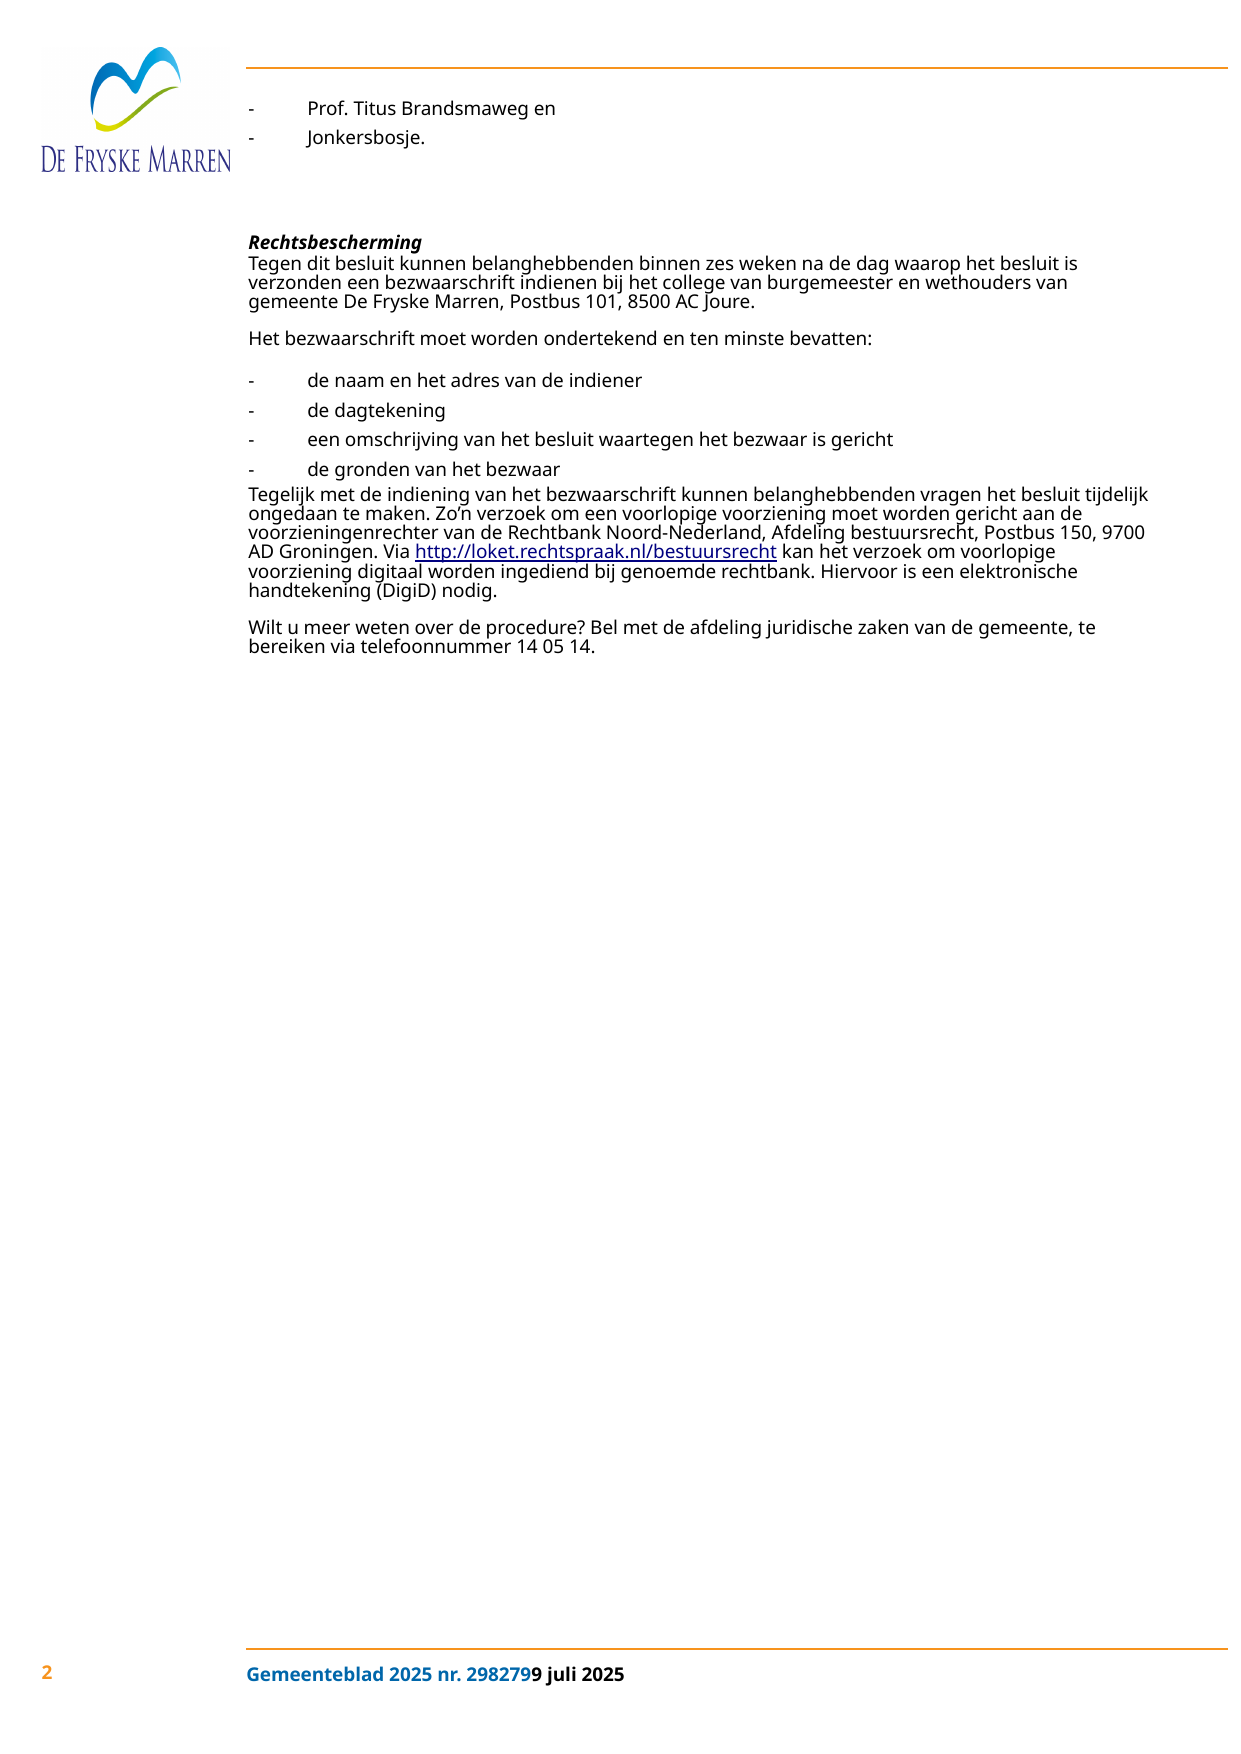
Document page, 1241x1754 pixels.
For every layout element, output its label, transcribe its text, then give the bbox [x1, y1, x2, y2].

picture [41, 47, 231, 172]
list de dagtekening [248, 397, 1152, 422]
text Wilt u meer weten over de procedure? Bel met de afdeling juridische zaken van de gemeente, te bereiken via telefoonnummer 14 05 14. [248, 619, 1152, 657]
text Tegelijk met de indiening van het bezwaarschrift kunnen belanghebbenden vragen het besluit tijdelijk ongedaan te maken. Zo’n verzoek om een voorlopige voorziening moet worden gericht aan de voorzieningenrechter van de Rechtbank Noord-Nederland, Afdeling bestuursrecht, Postbus 150, 9700 AD Groningen. Via http://loket.rechtspraak.nl/bestuursrecht kan het verzoek om voorlopige voorziening digitaal worden ingediend bij genoemde rechtbank. Hiervoor is een elektronische handtekening (DigiD) nodig. [248, 486, 1152, 601]
list een omschrijving van het besluit waartegen het bezwaar is gericht [248, 426, 1152, 452]
list Jonkersbosje. [248, 124, 1152, 150]
text Rechtsbescherming [248, 229, 1152, 255]
text Tegen dit besluit kunnen belanghebbenden binnen zes weken na de dag waarop het besluit is verzonden een bezwaarschrift indienen bij het college van burgemeester en wethouders van gemeente De Fryske Marren, Postbus 101, 8500 AC Joure. [248, 255, 1152, 312]
list de gronden van het bezwaar [248, 456, 1152, 482]
list de naam en het adres van de indiener [248, 367, 1152, 393]
text Het bezwaarschrift moet worden ondertekend en ten minste bevatten: [248, 330, 1152, 349]
list Prof. Titus Brandsmaweg en [248, 95, 1152, 121]
